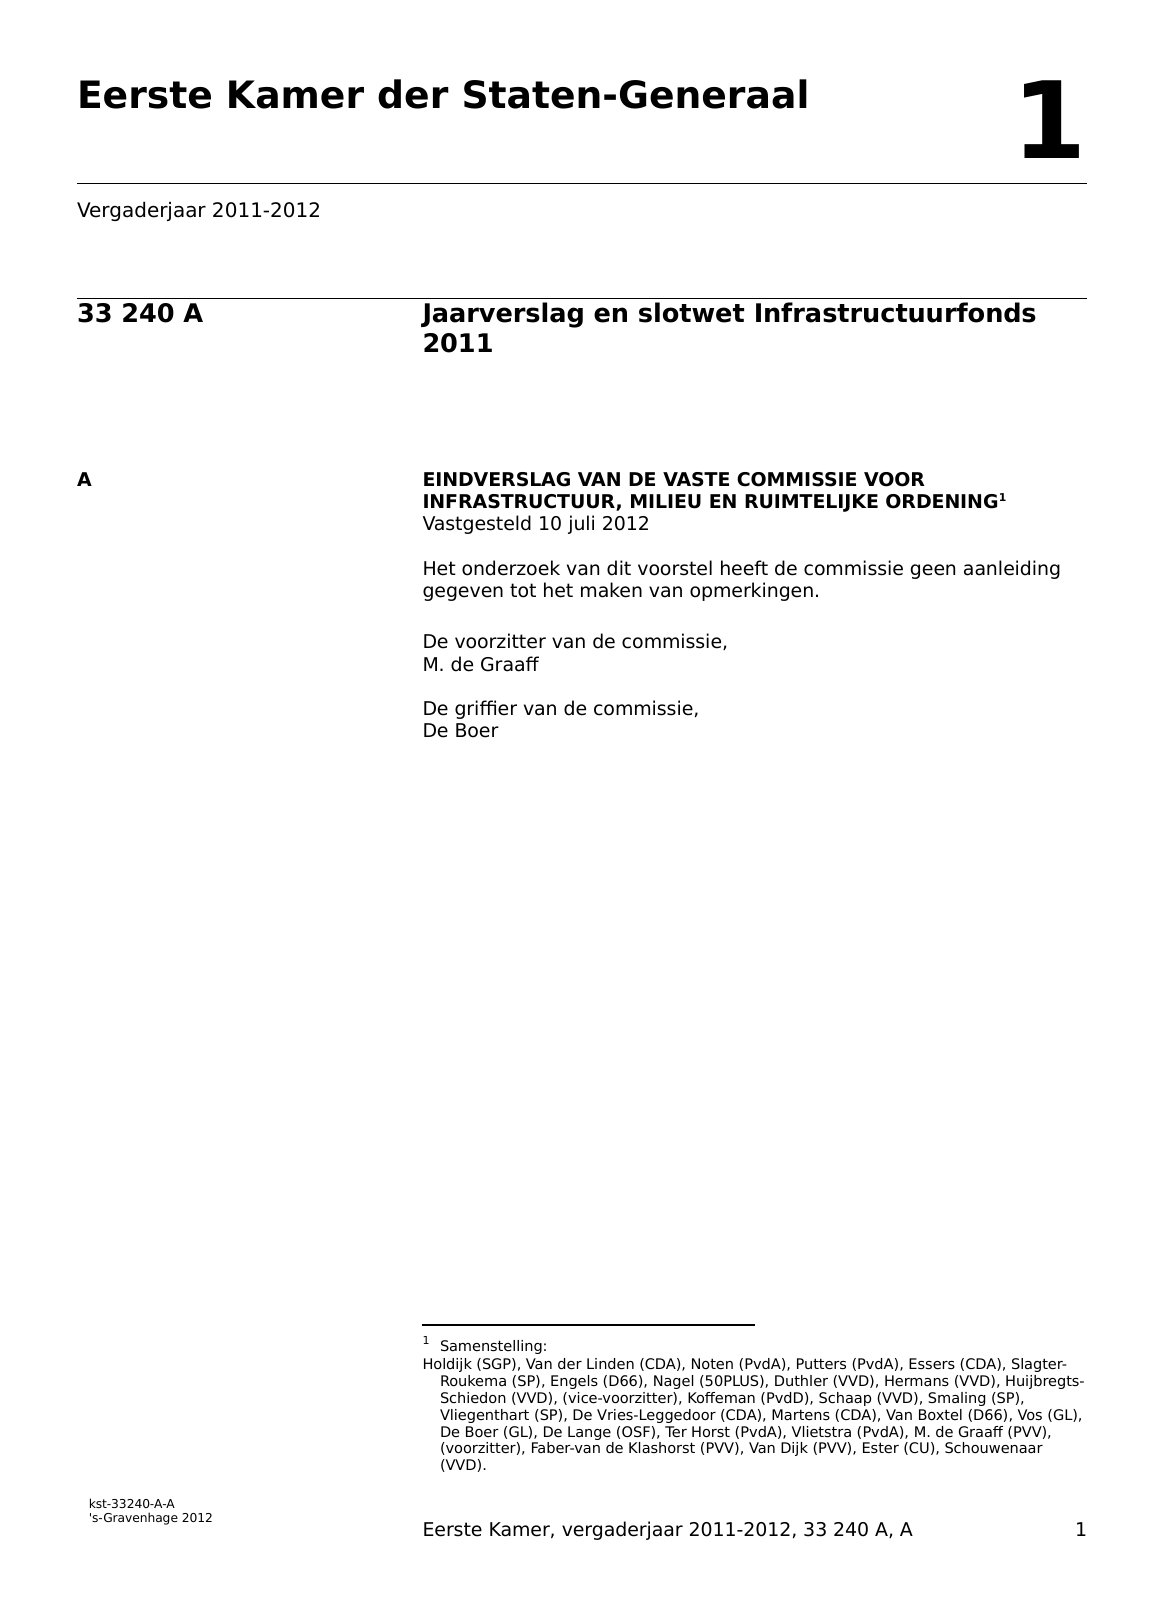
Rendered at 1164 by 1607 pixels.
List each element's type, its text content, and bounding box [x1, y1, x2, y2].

subtitle 33 240 A Jaarverslag en slotwet Infrastructuurfonds 2011 [77, 299, 1087, 358]
table_header Eerste Kamer der Staten-Generaal [77, 59, 886, 183]
table_cell Vergaderjaar 2011-2012 [77, 184, 1087, 298]
table_header 1 [886, 59, 1087, 183]
text De griffier van de commissie, De Boer [422, 698, 1087, 742]
subtitle A EINDVERSLAG VAN DE VASTE COMMISSIE VOOR INFRASTRUCTUUR, MILIEU EN RUIMTELIJKE ORDENING [77, 469, 1087, 513]
text Holdijk (SGP), Van der Linden (CDA), Noten (PvdA), Putters (PvdA), Essers (CDA), Slagter-Roukema (SP), Engels (D66), Nagel (50PLUS), Duthler (VVD), Hermans (VVD), Huijbregts-Schiedon (VVD), (vice-voorzitter), Koffeman (PvdD), Schaap (VVD), Smaling (SP), Vliegenthart (SP), De Vries-Leggedoor (CDA), Martens (CDA), Van Boxtel (D66), Vos (GL), De Boer (GL), De Lange (OSF), Ter Horst (PvdA), Vlietstra (PvdA), M. de Graaff (PVV), (voorzitter), Faber-van de Klashorst (PVV), Van Dijk (PVV), Ester (CU), Schouwenaar (VVD). [422, 1356, 1087, 1474]
text Samenstelling: [422, 1334, 1087, 1356]
text kst-33240-A-A [88, 1497, 323, 1511]
text Vastgesteld 10 juli 2012 [422, 513, 1087, 535]
text Het onderzoek van dit voorstel heeft de commissie geen aanleiding gegeven tot het maken van opmerkingen. [422, 557, 1087, 601]
text De voorzitter van de commissie, M. de Graaff [422, 631, 1087, 675]
text 's-Gravenhage 2012 [88, 1511, 323, 1525]
